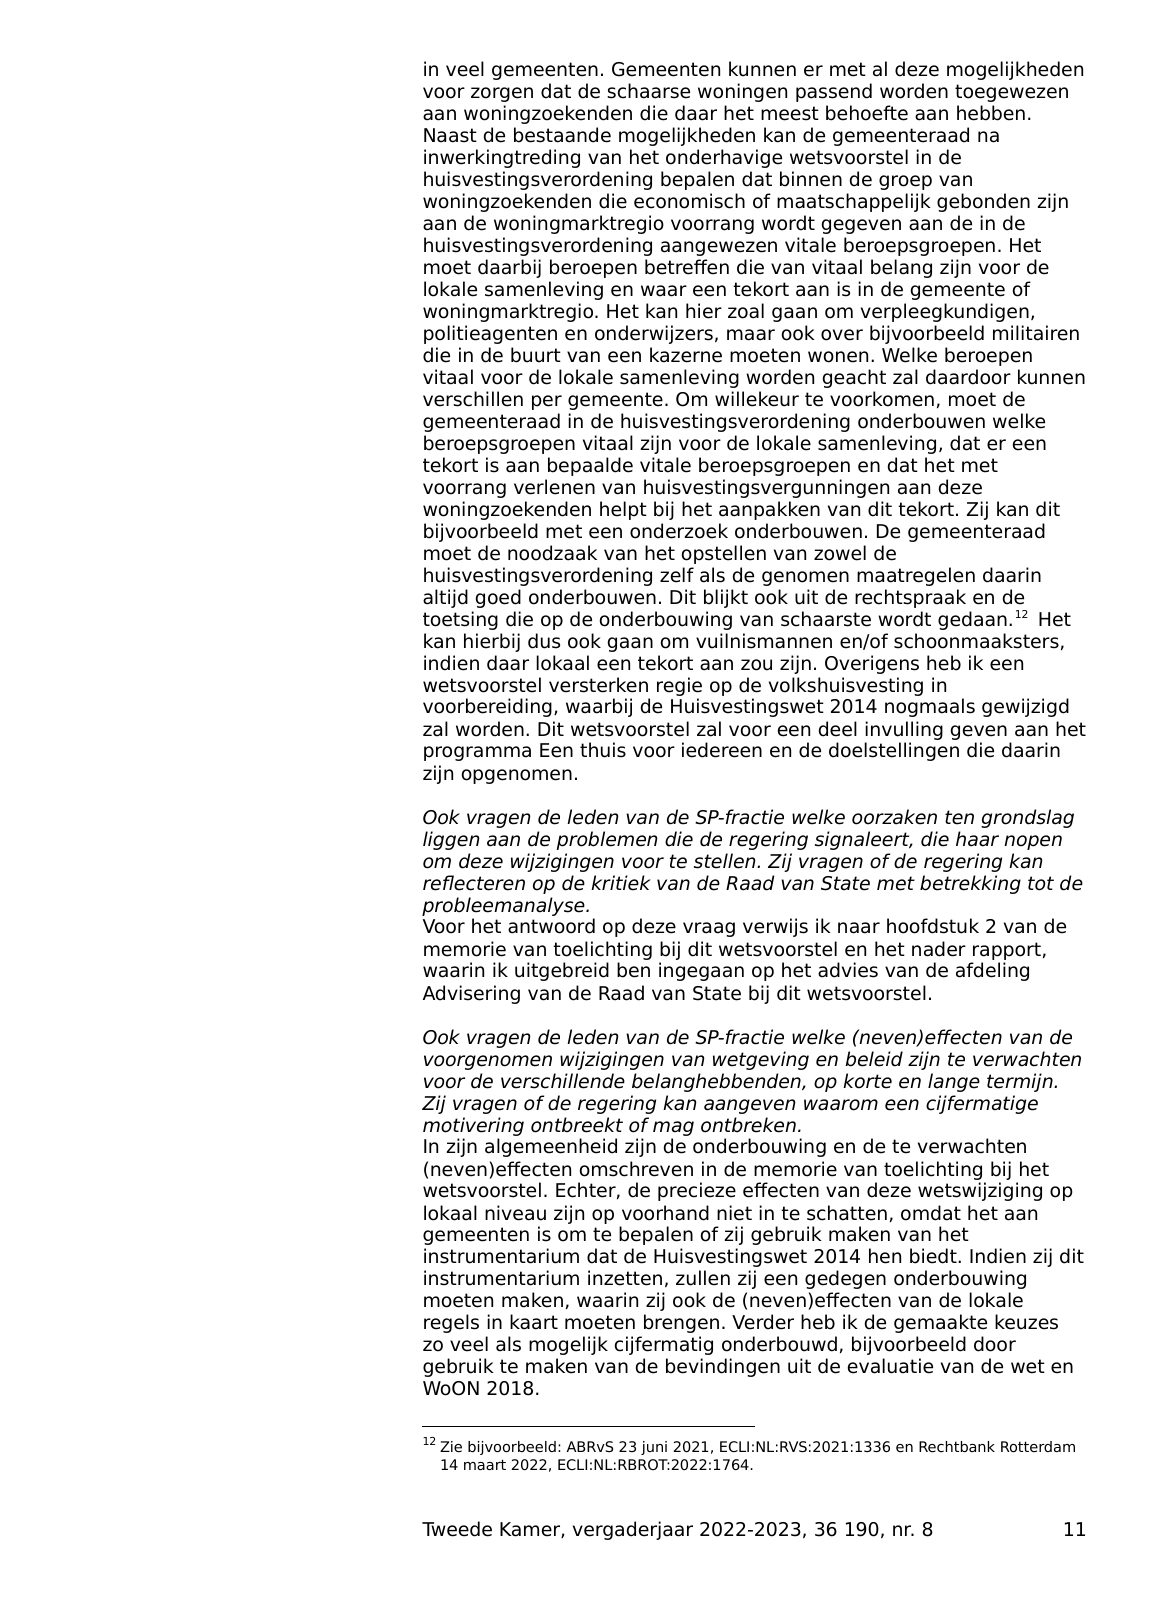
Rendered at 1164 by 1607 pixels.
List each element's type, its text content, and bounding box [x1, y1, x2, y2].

text Zie bijvoorbeeld: ABRvS 23 juni 2021, ECLI:NL:RVS:2021:1336 en Rechtbank Rotterdam 14 maart 2022, ECLI:NL:RBROT:2022:1764. [422, 1435, 1087, 1474]
text Voor het antwoord op deze vraag verwijs ik naar hoofdstuk 2 van de memorie van toelichting bij dit wetsvoorstel en het nader rapport, waarin ik uitgebreid ben ingegaan op het advies van de afdeling Advisering van de Raad van State bij dit wetsvoorstel. [422, 916, 1087, 1004]
text Ook vragen de leden van de SP-fractie welke (neven)effecten van de voorgenomen wijzigingen van wetgeving en beleid zijn te verwachten voor de verschillende belanghebbenden, op korte en lange termijn. Zij vragen of de regering kan aangeven waarom een cijfermatige motivering ontbreekt of mag ontbreken. [422, 1027, 1087, 1136]
text In zijn algemeenheid zijn de onderbouwing en de te verwachten (neven)effecten omschreven in de memorie van toelichting bij het wetsvoorstel. Echter, de precieze effecten van deze wetswijziging op lokaal niveau zijn op voorhand niet in te schatten, omdat het aan gemeenten is om te bepalen of zij gebruik maken van het instrumentarium dat de Huisvestingswet 2014 hen biedt. Indien zij dit instrumentarium inzetten, zullen zij een gedegen onderbouwing moeten maken, waarin zij ook de (neven)effecten van de lokale regels in kaart moeten brengen. Verder heb ik de gemaakte keuzes zo veel als mogelijk cijfermatig onderbouwd, bijvoorbeeld door gebruik te maken van de bevindingen uit de evaluatie van de wet en WoON 2018. [422, 1136, 1087, 1400]
text in veel gemeenten. Gemeenten kunnen er met al deze mogelijkheden voor zorgen dat de schaarse woningen passend worden toegewezen aan woningzoekenden die daar het meest behoefte aan hebben. Naast de bestaande mogelijkheden kan de gemeenteraad na inwerkingtreding van het onderhavige wetsvoorstel in de huisvestingsverordening bepalen dat binnen de groep van woningzoekenden die economisch of maatschappelijk gebonden zijn aan de woningmarktregio voorrang wordt gegeven aan de in de huisvestingsverordening aangewezen vitale beroepsgroepen. Het moet daarbij beroepen betreffen die van vitaal belang zijn voor de lokale samenleving en waar een tekort aan is in de gemeente of woningmarktregio. Het kan hier zoal gaan om verpleegkundigen, politieagenten en onderwijzers, maar ook over bijvoorbeeld militairen die in de buurt van een kazerne moeten wonen. Welke beroepen vitaal voor de lokale samenleving worden geacht zal daardoor kunnen verschillen per gemeente. Om willekeur te voorkomen, moet de gemeenteraad in de huisvestingsverordening onderbouwen welke beroepsgroepen vitaal zijn voor de lokale samenleving, dat er een tekort is aan bepaalde vitale beroepsgroepen en dat het met voorrang verlenen van huisvestingsvergunningen aan deze woningzoekenden helpt bij het aanpakken van dit tekort. Zij kan dit bijvoorbeeld met een onderzoek onderbouwen. De gemeenteraad moet de noodzaak van het opstellen van zowel de huisvestingsverordening zelf als de genomen maatregelen daarin altijd goed onderbouwen. Dit blijkt ook uit de rechtspraak en de toetsing die op de onderbouwing van schaarste wordt gedaan. Het kan hierbij dus ook gaan om vuilnismannen en/of schoonmaaksters, indien daar lokaal een tekort aan zou zijn. Overigens heb ik een wetsvoorstel versterken regie op de volkshuisvesting in voorbereiding, waarbij de Huisvestingswet 2014 nogmaals gewijzigd zal worden. Dit wetsvoorstel zal voor een deel invulling geven aan het programma Een thuis voor iedereen en de doelstellingen die daarin zijn opgenomen. [422, 59, 1087, 784]
text Ook vragen de leden van de SP-fractie welke oorzaken ten grondslag liggen aan de problemen die de regering signaleert, die haar nopen om deze wijzigingen voor te stellen. Zij vragen of de regering kan reflecteren op de kritiek van de Raad van State met betrekking tot de probleemanalyse. [422, 807, 1087, 916]
